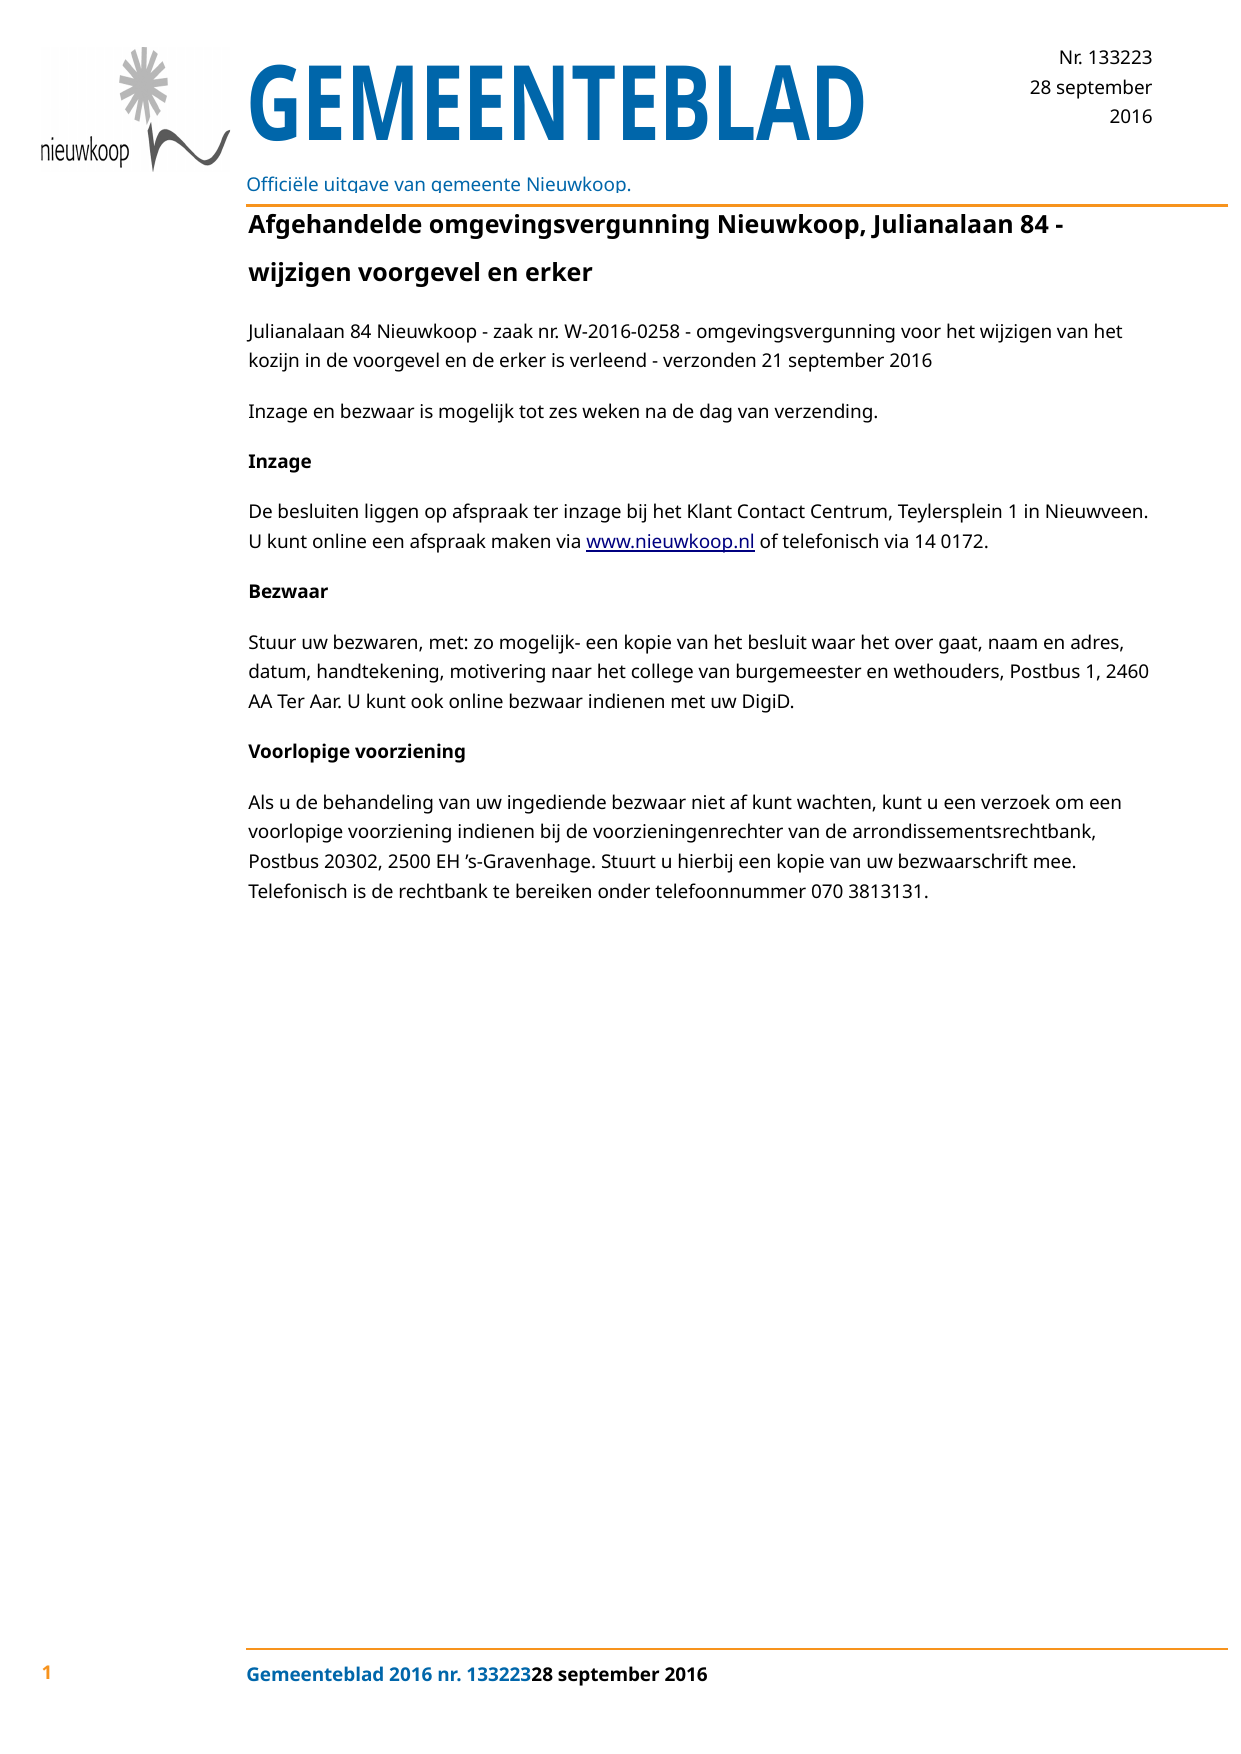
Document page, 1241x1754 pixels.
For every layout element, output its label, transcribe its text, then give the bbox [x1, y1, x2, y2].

text Afgehandelde omgevingsvergunning Nieuwkoop, Julianalaan 84 - wijzigen voorgevel en erker [248, 207, 1152, 288]
text Bezwaar [248, 579, 1152, 604]
text Julianalaan 84 Nieuwkoop - zaak nr. W-2016-0258 - omgevingsvergunning voor het wijzigen van het kozijn in de voorgevel en de erker is verleend - verzonden 21 september 2016 [248, 318, 1152, 373]
text Inzage en bezwaar is mogelijk tot zes weken na de dag van verzending. [248, 398, 1152, 424]
text Stuur uw bezwaren, met: zo mogelijk- een kopie van het besluit waar het over gaat, naam en adres, datum, handtekening, motivering naar het college van burgemeester en wethouders, Postbus 1, 2460 AA Ter Aar. U kunt ook online bezwaar indienen met uw DigiD. [248, 629, 1152, 714]
text Als u de behandeling van uw ingediende bezwaar niet af kunt wachten, kunt u een verzoek om een voorlopige voorziening indienen bij de voorzieningenrechter van de arrondissementsrechtbank, Postbus 20302, 2500 EH ’s-Gravenhage. Stuurt u hierbij een kopie van uw bezwaarschrift mee. Telefonisch is de rechtbank te bereiken onder telefoonnummer 070 3813131. [248, 789, 1152, 904]
text Voorlopige voorziening [248, 739, 1152, 764]
text Inzage [248, 448, 1152, 474]
picture [41, 47, 231, 172]
text De besluiten liggen op afspraak ter inzage bij het Klant Contact Centrum, Teylersplein 1 in Nieuwveen. U kunt online een afspraak maken via www.nieuwkoop.nl of telefonisch via 14 0172. [248, 499, 1152, 554]
